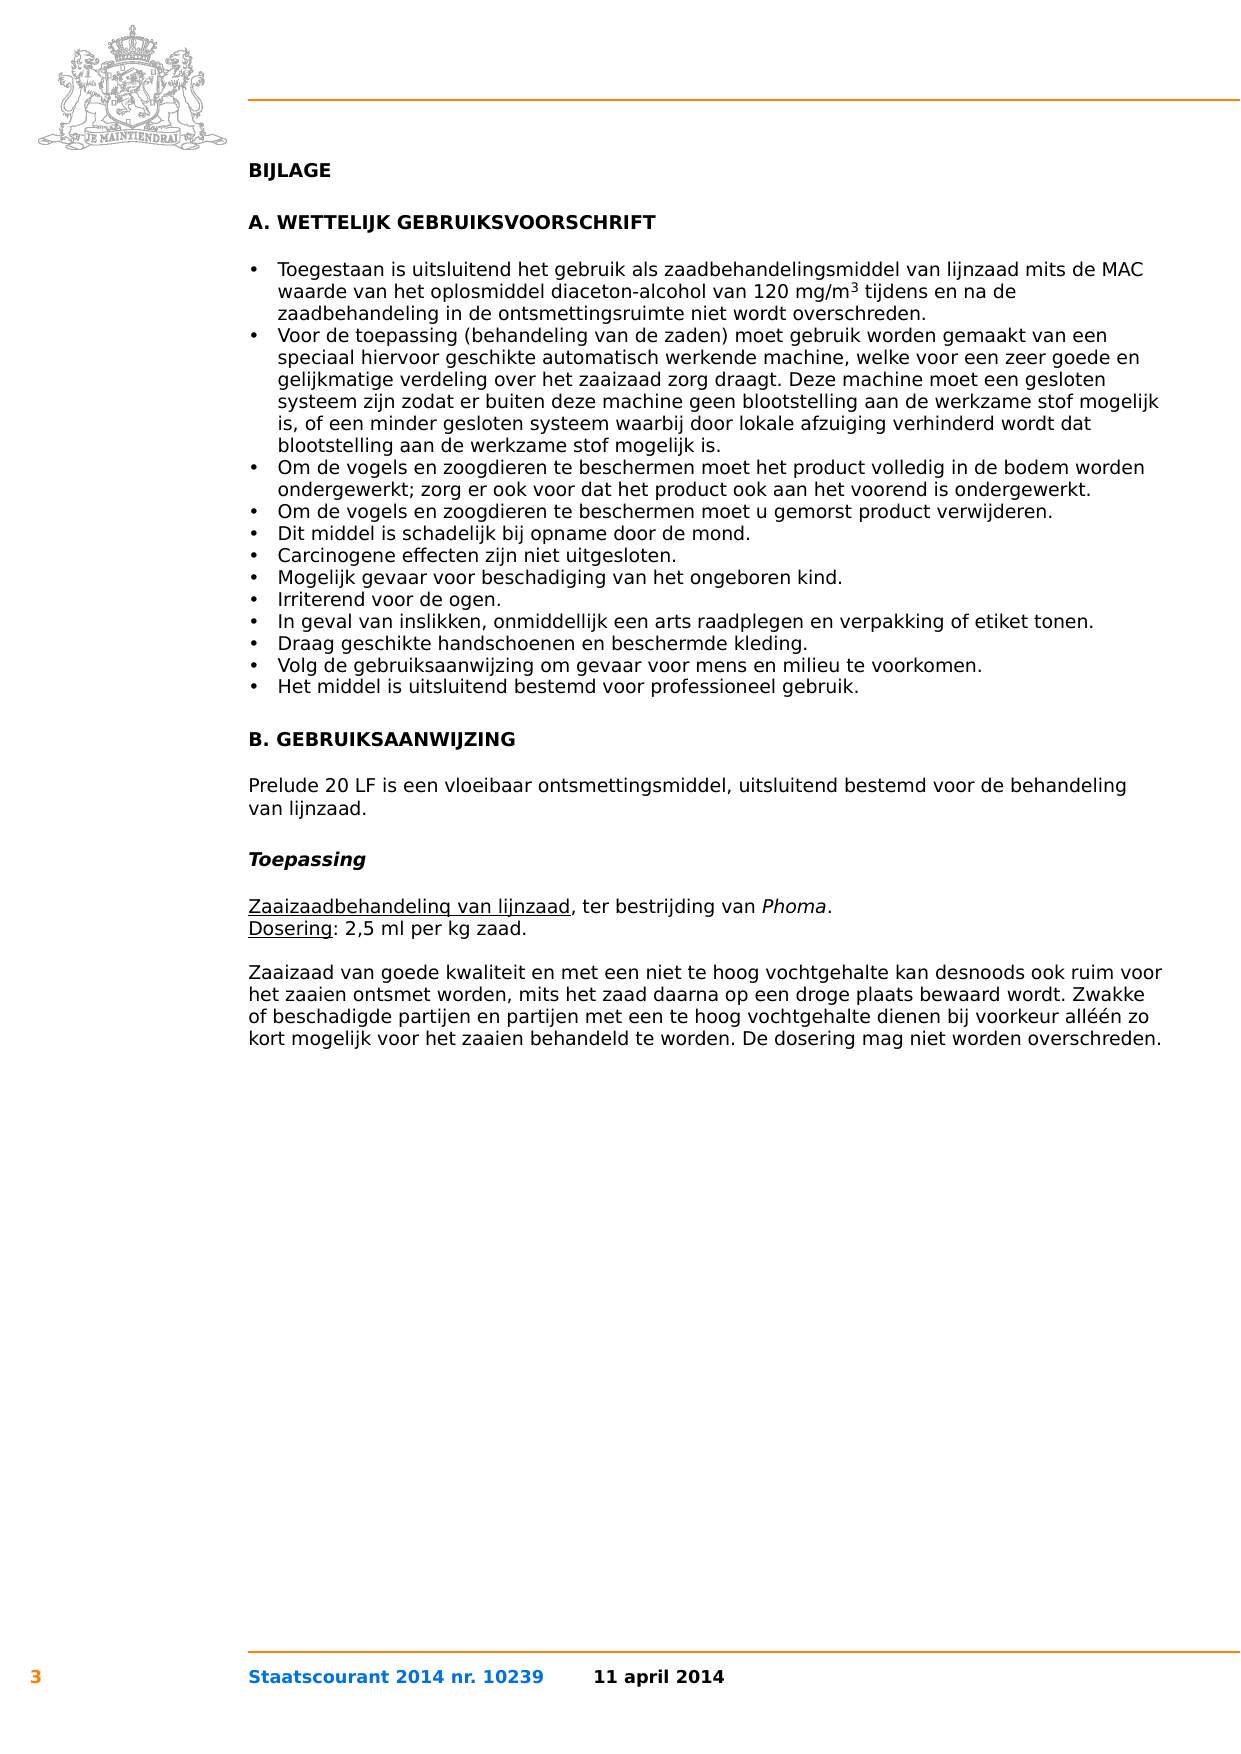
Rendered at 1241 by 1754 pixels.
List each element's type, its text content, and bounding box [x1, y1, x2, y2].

text • Volg de gebruiksaanwijzing om gevaar voor mens en milieu te voorkomen. [248, 654, 1163, 676]
text • In geval van inslikken, onmiddellijk een arts raadplegen en verpakking of etiket tonen. [248, 611, 1163, 632]
text • Dit middel is schadelijk bij opname door de mond. [248, 523, 1163, 544]
subtitle A. WETTELIJK GEBRUIKSVOORSCHRIFT [248, 212, 1163, 234]
subtitle Toepassing [248, 849, 1163, 871]
text Zaaizaad van goede kwaliteit en met een niet te hoog vochtgehalte kan desnoods ook ruim voor het zaaien ontsmet worden, mits het zaad daarna op een droge plaats bewaard wordt. Zwakke of beschadigde partijen en partijen met een te hoog vochtgehalte dienen bij voorkeur alléén zo kort mogelijk voor het zaaien behandeld te worden. De dosering mag niet worden overschreden. [248, 962, 1163, 1050]
text Prelude 20 LF is een vloeibaar ontsmettingsmiddel, uitsluitend bestemd voor de behandeling van lijnzaad. [248, 775, 1163, 819]
subtitle B. GEBRUIKSAANWIJZING [248, 728, 1163, 750]
text Dosering: 2,5 ml per kg zaad. [248, 918, 1163, 940]
picture [38, 25, 227, 150]
text • Draag geschikte handschoenen en beschermde kleding. [248, 632, 1163, 654]
text • Voor de toepassing (behandeling van de zaden) moet gebruik worden gemaakt van een speciaal hiervoor geschikte automatisch werkende machine, welke voor een zeer goede en gelijkmatige verdeling over het zaaizaad zorg draagt. Deze machine moet een gesloten systeem zijn zodat er buiten deze machine geen blootstelling aan de werkzame stof mogelijk is, of een minder gesloten systeem waarbij door lokale afzuiging verhinderd wordt dat blootstelling aan de werkzame stof mogelijk is. [248, 325, 1163, 457]
text Zaaizaadbehandelinq van lijnzaad, ter bestrijding van Phoma. [248, 896, 1163, 918]
text • Om de vogels en zoogdieren te beschermen moet u gemorst product verwijderen. [248, 501, 1163, 523]
text • Carcinogene effecten zijn niet uitgesloten. [248, 544, 1163, 567]
subtitle BIJLAGE [248, 160, 1163, 182]
text • Irriterend voor de ogen. [248, 588, 1163, 611]
text • Om de vogels en zoogdieren te beschermen moet het product volledig in de bodem worden ondergewerkt; zorg er ook voor dat het product ook aan het voorend is ondergewerkt. [248, 457, 1163, 501]
text • Mogelijk gevaar voor beschadiging van het ongeboren kind. [248, 567, 1163, 588]
text • Toegestaan is uitsluitend het gebruik als zaadbehandelingsmiddel van lijnzaad mits de MAC waarde van het oplosmiddel diaceton-alcohol van 120 mg/m3 tijdens en na de zaadbehandeling in de ontsmettingsruimte niet wordt overschreden. [248, 259, 1163, 325]
text • Het middel is uitsluitend bestemd voor professioneel gebruik. [248, 676, 1163, 698]
